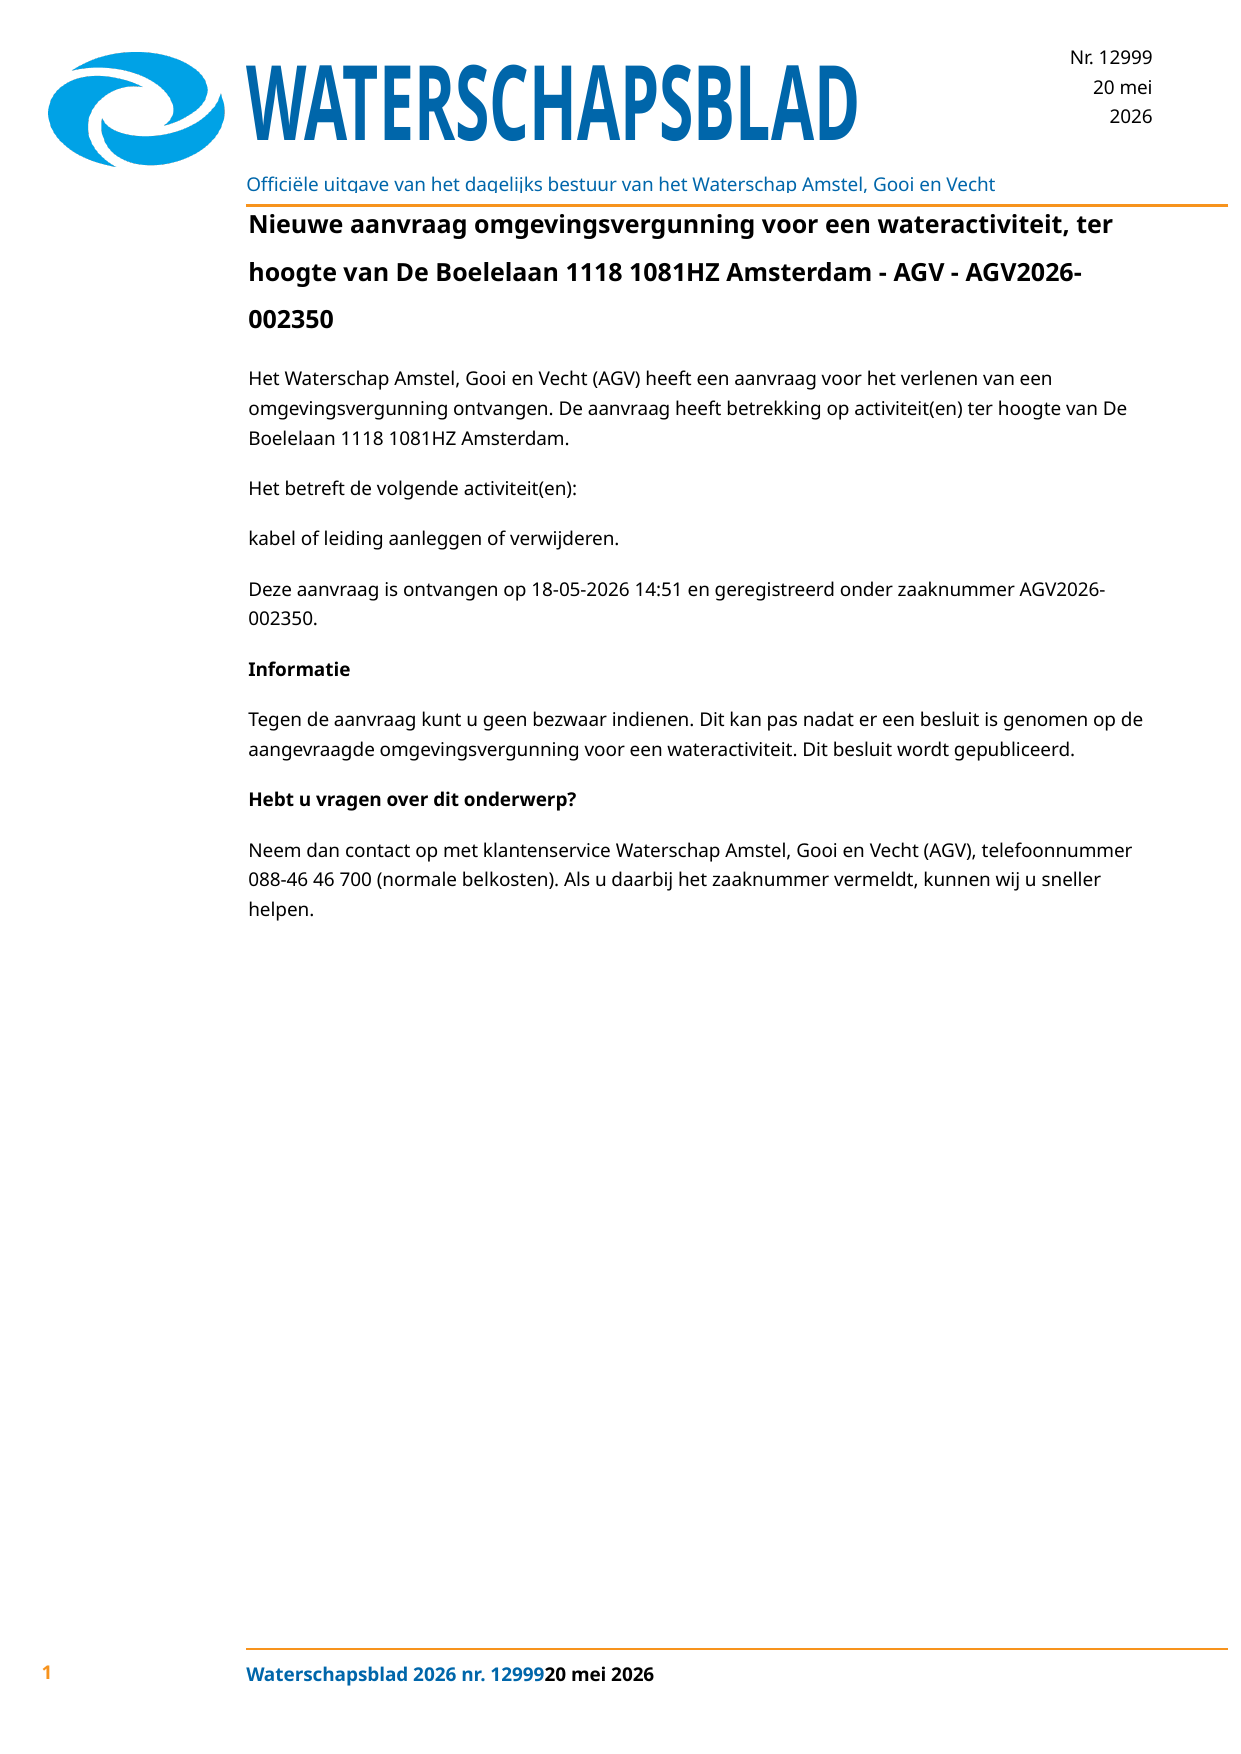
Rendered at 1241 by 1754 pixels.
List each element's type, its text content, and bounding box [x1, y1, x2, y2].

text Neem dan contact op met klantenservice Waterschap Amstel, Gooi en Vecht (AGV), telefoonnummer 088-46 46 700 (normale belkosten). Als u daarbij het zaaknummer vermeldt, kunnen wij u sneller helpen. [248, 837, 1152, 922]
text Informatie [248, 656, 1152, 682]
picture [41, 47, 231, 172]
text Het Waterschap Amstel, Gooi en Vecht (AGV) heeft een aanvraag voor het verlenen van een omgevingsvergunning ontvangen. De aanvraag heeft betrekking op activiteit(en) ter hoogte van De Boelelaan 1118 1081HZ Amsterdam. [248, 366, 1152, 450]
text Deze aanvraag is ontvangen op 18-05-2026 14:51 en geregistreerd onder zaaknummer AGV2026-002350. [248, 576, 1152, 631]
text Het betreft de volgende activiteit(en): [248, 475, 1152, 501]
text Tegen de aanvraag kunt u geen bezwaar indienen. Dit kan pas nadat er een besluit is genomen op de aangevraagde omgevingsvergunning voor een wateractiviteit. Dit besluit wordt gepubliceerd. [248, 706, 1152, 762]
text Nieuwe aanvraag omgevingsvergunning voor een wateractiviteit, ter hoogte van De Boelelaan 1118 1081HZ Amsterdam - AGV - AGV2026-002350 [248, 207, 1152, 336]
text kabel of leiding aanleggen of verwijderen. [248, 526, 1152, 551]
text Hebt u vragen over dit onderwerp? [248, 786, 1152, 812]
